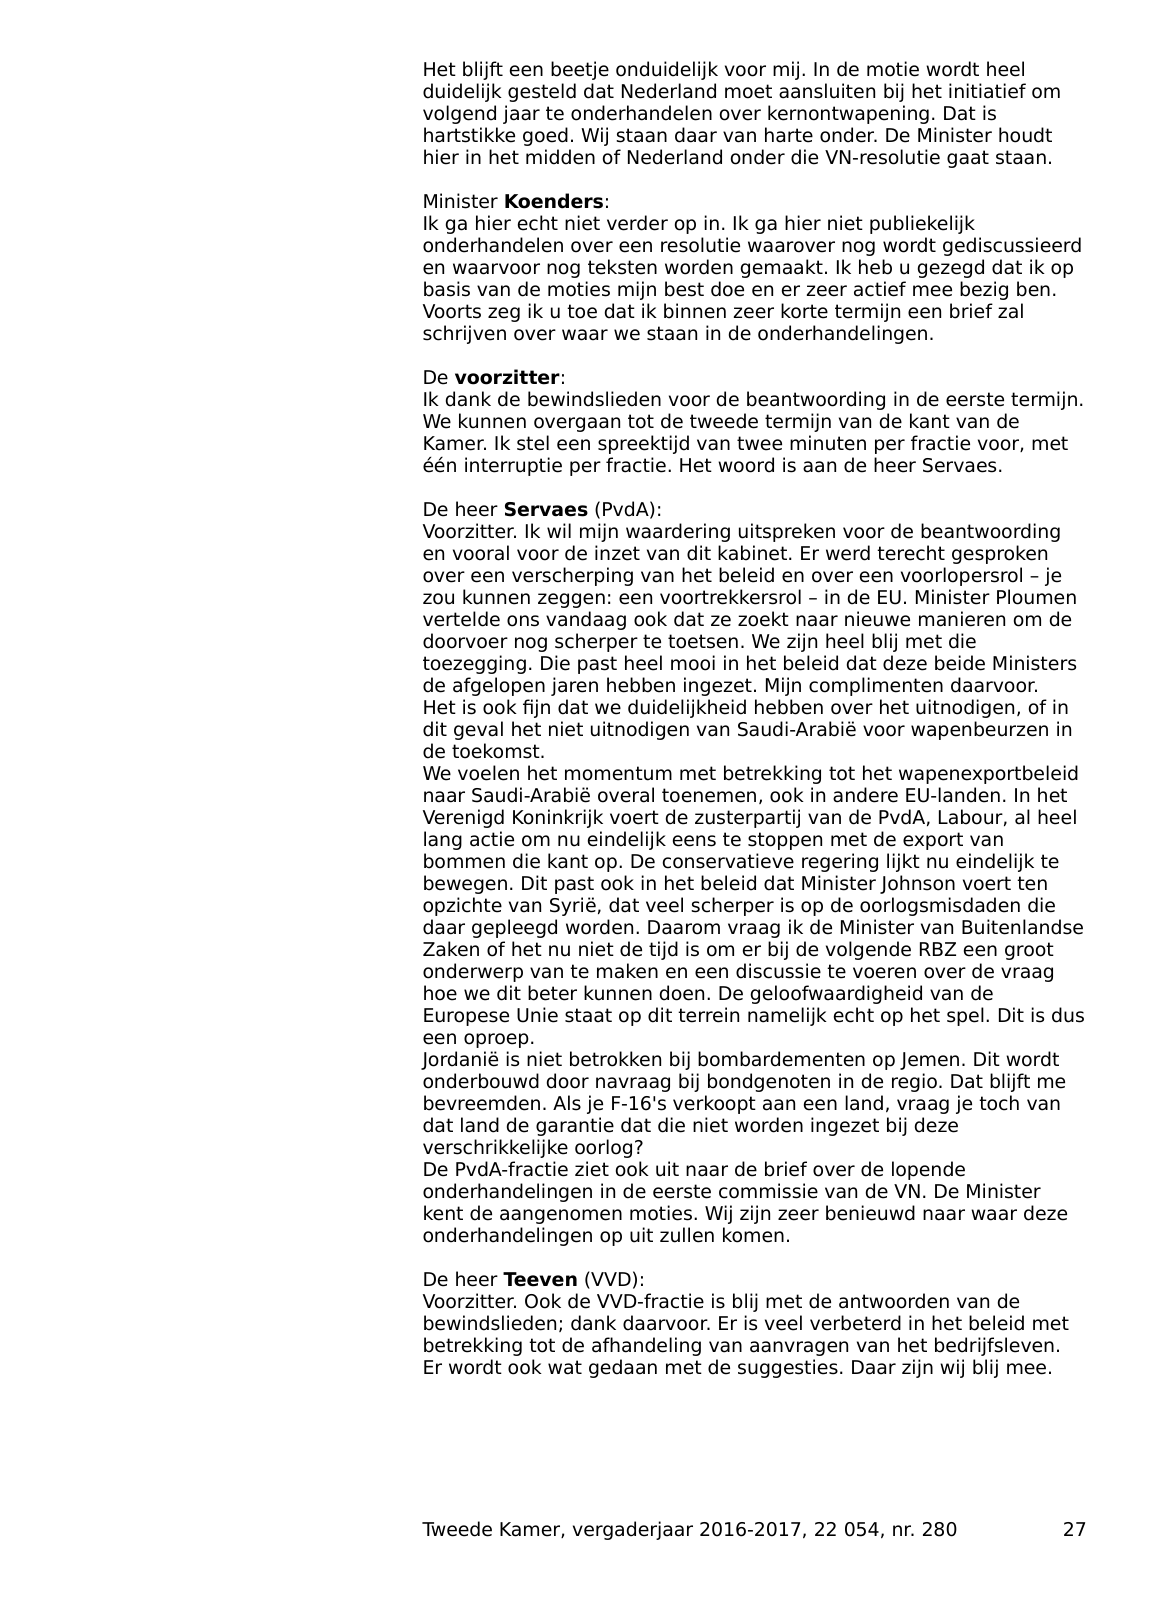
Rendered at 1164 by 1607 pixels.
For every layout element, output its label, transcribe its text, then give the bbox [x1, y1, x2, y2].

text Voorzitter. Ook de VVD-fractie is blij met de antwoorden van de bewindslieden; dank daarvoor. Er is veel verbeterd in het beleid met betrekking tot de afhandeling van aanvragen van het bedrijfsleven. Er wordt ook wat gedaan met de suggesties. Daar zijn wij blij mee. [422, 1291, 1087, 1379]
text De PvdA-fractie ziet ook uit naar de brief over de lopende onderhandelingen in de eerste commissie van de VN. De Minister kent de aangenomen moties. Wij zijn zeer benieuwd naar waar deze onderhandelingen op uit zullen komen. [422, 1159, 1087, 1247]
text Ik dank de bewindslieden voor de beantwoording in de eerste termijn. We kunnen overgaan tot de tweede termijn van de kant van de Kamer. Ik stel een spreektijd van twee minuten per fractie voor, met één interruptie per fractie. Het woord is aan de heer Servaes. [422, 389, 1087, 477]
text Jordanië is niet betrokken bij bombardementen op Jemen. Dit wordt onderbouwd door navraag bij bondgenoten in de regio. Dat blijft me bevreemden. Als je F-16's verkoopt aan een land, vraag je toch van dat land de garantie dat die niet worden ingezet bij deze verschrikkelijke oorlog? [422, 1049, 1087, 1159]
text Voorzitter. Ik wil mijn waardering uitspreken voor de beantwoording en vooral voor de inzet van dit kabinet. Er werd terecht gesproken over een verscherping van het beleid en over een voorlopersrol – je zou kunnen zeggen: een voortrekkersrol – in de EU. Minister Ploumen vertelde ons vandaag ook dat ze zoekt naar nieuwe manieren om de doorvoer nog scherper te toetsen. We zijn heel blij met die toezegging. Die past heel mooi in het beleid dat deze beide Ministers de afgelopen jaren hebben ingezet. Mijn complimenten daarvoor. [422, 521, 1087, 697]
text De voorzitter: [422, 367, 1087, 389]
text De heer Teeven (VVD): [422, 1269, 1087, 1291]
text Het blijft een beetje onduidelijk voor mij. In de motie wordt heel duidelijk gesteld dat Nederland moet aansluiten bij het initiatief om volgend jaar te onderhandelen over kernontwapening. Dat is hartstikke goed. Wij staan daar van harte onder. De Minister houdt hier in het midden of Nederland onder die VN-resolutie gaat staan. [422, 59, 1087, 169]
text De heer Servaes (PvdA): [422, 499, 1087, 521]
text Het is ook fijn dat we duidelijkheid hebben over het uitnodigen, of in dit geval het niet uitnodigen van Saudi-Arabië voor wapenbeurzen in de toekomst. [422, 697, 1087, 763]
text Minister Koenders: [422, 191, 1087, 213]
text Ik ga hier echt niet verder op in. Ik ga hier niet publiekelijk onderhandelen over een resolutie waarover nog wordt gediscussieerd en waarvoor nog teksten worden gemaakt. Ik heb u gezegd dat ik op basis van de moties mijn best doe en er zeer actief mee bezig ben. Voorts zeg ik u toe dat ik binnen zeer korte termijn een brief zal schrijven over waar we staan in de onderhandelingen. [422, 213, 1087, 345]
text We voelen het momentum met betrekking tot het wapenexportbeleid naar Saudi-Arabië overal toenemen, ook in andere EU-landen. In het Verenigd Koninkrijk voert de zusterpartij van de PvdA, Labour, al heel lang actie om nu eindelijk eens te stoppen met de export van bommen die kant op. De conservatieve regering lijkt nu eindelijk te bewegen. Dit past ook in het beleid dat Minister Johnson voert ten opzichte van Syrië, dat veel scherper is op de oorlogsmisdaden die daar gepleegd worden. Daarom vraag ik de Minister van Buitenlandse Zaken of het nu niet de tijd is om er bij de volgende RBZ een groot onderwerp van te maken en een discussie te voeren over de vraag hoe we dit beter kunnen doen. De geloofwaardigheid van de Europese Unie staat op dit terrein namelijk echt op het spel. Dit is dus een oproep. [422, 763, 1087, 1049]
